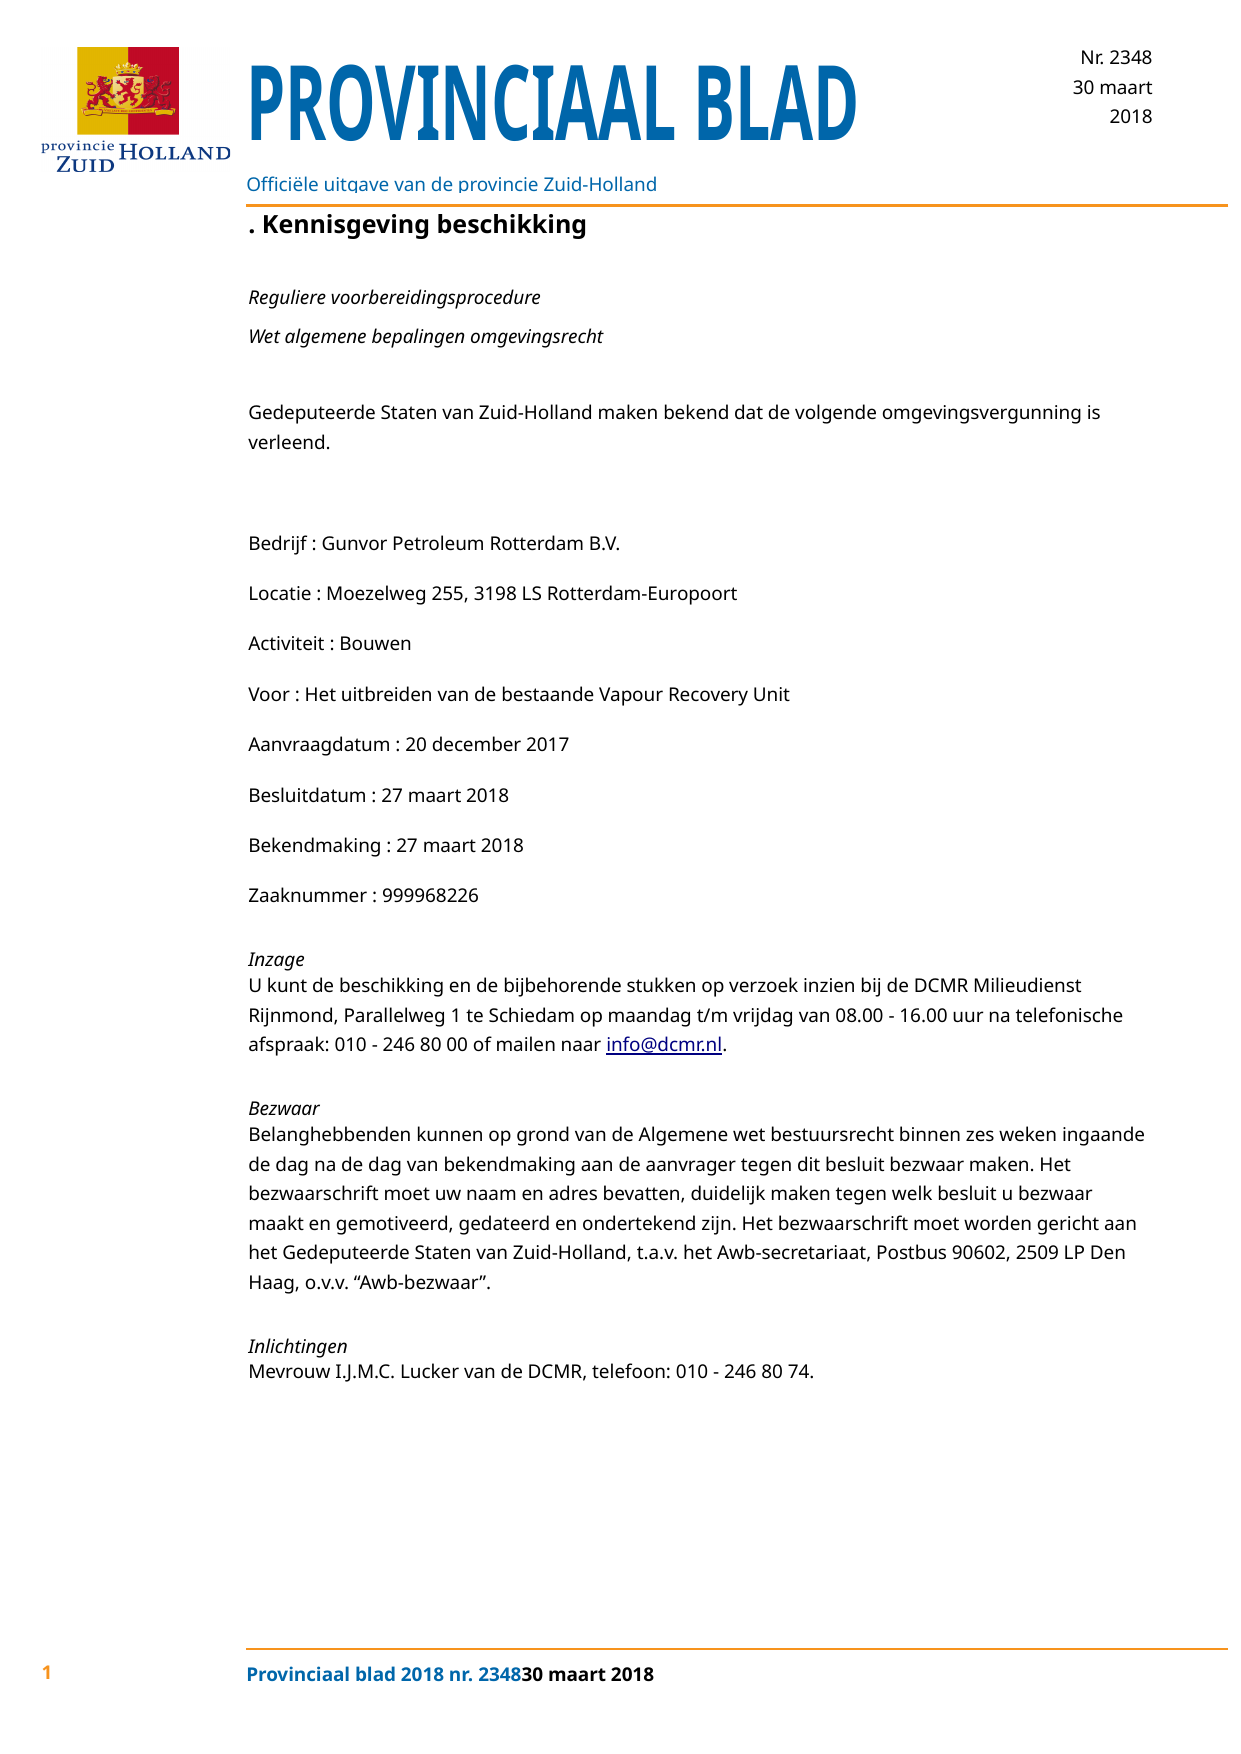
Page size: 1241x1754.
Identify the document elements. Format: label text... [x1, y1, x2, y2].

text Inlichtingen [248, 1333, 1152, 1359]
text Bekendmaking : 27 maart 2018 [248, 832, 1152, 858]
text Bedrijf : Gunvor Petroleum Rotterdam B.V. [248, 530, 1152, 555]
text Inzage [248, 947, 1152, 972]
text Gedeputeerde Staten van Zuid-Holland maken bekend dat de volgende omgevingsvergunning is verleend. [248, 399, 1152, 454]
text Mevrouw I.J.M.C. Lucker van de DCMR, telefoon: 010 - 246 80 74. [248, 1359, 1152, 1384]
text Voor : Het uitbreiden van de bestaande Vapour Recovery Unit [248, 681, 1152, 707]
text U kunt de beschikking en de bijbehorende stukken op verzoek inzien bij de DCMR Milieudienst Rijnmond, Parallelweg 1 te Schiedam op maandag t/m vrijdag van 08.00 - 16.00 uur na telefonische afspraak: 010 - 246 80 00 of mailen naar info@dcmr.nl. [248, 972, 1152, 1057]
text Besluitdatum : 27 maart 2018 [248, 782, 1152, 807]
picture [41, 47, 231, 172]
text Aanvraagdatum : 20 december 2017 [248, 731, 1152, 757]
text Activiteit : Bouwen [248, 631, 1152, 656]
text Wet algemene bepalingen omgevingsrecht [248, 323, 1152, 349]
text Reguliere voorbereidingsprocedure [248, 284, 1152, 309]
text Belanghebbenden kunnen op grond van de Algemene wet bestuursrecht binnen zes weken ingaande de dag na de dag van bekendmaking aan de aanvrager tegen dit besluit bezwaar maken. Het bezwaarschrift moet uw naam en adres bevatten, duidelijk maken tegen welk besluit u bezwaar maakt en gemotiveerd, gedateerd en ondertekend zijn. Het bezwaarschrift moet worden gericht aan het Gedeputeerde Staten van Zuid-Holland, t.a.v. het Awb-secretariaat, Postbus 90602, 2509 LP Den Haag, o.v.v. “Awb-bezwaar”. [248, 1121, 1152, 1295]
text Bezwaar [248, 1095, 1152, 1121]
text . Kennisgeving beschikking [248, 207, 1152, 241]
text Zaaknummer : 999968226 [248, 883, 1152, 908]
text Locatie : Moezelweg 255, 3198 LS Rotterdam-Europoort [248, 580, 1152, 606]
